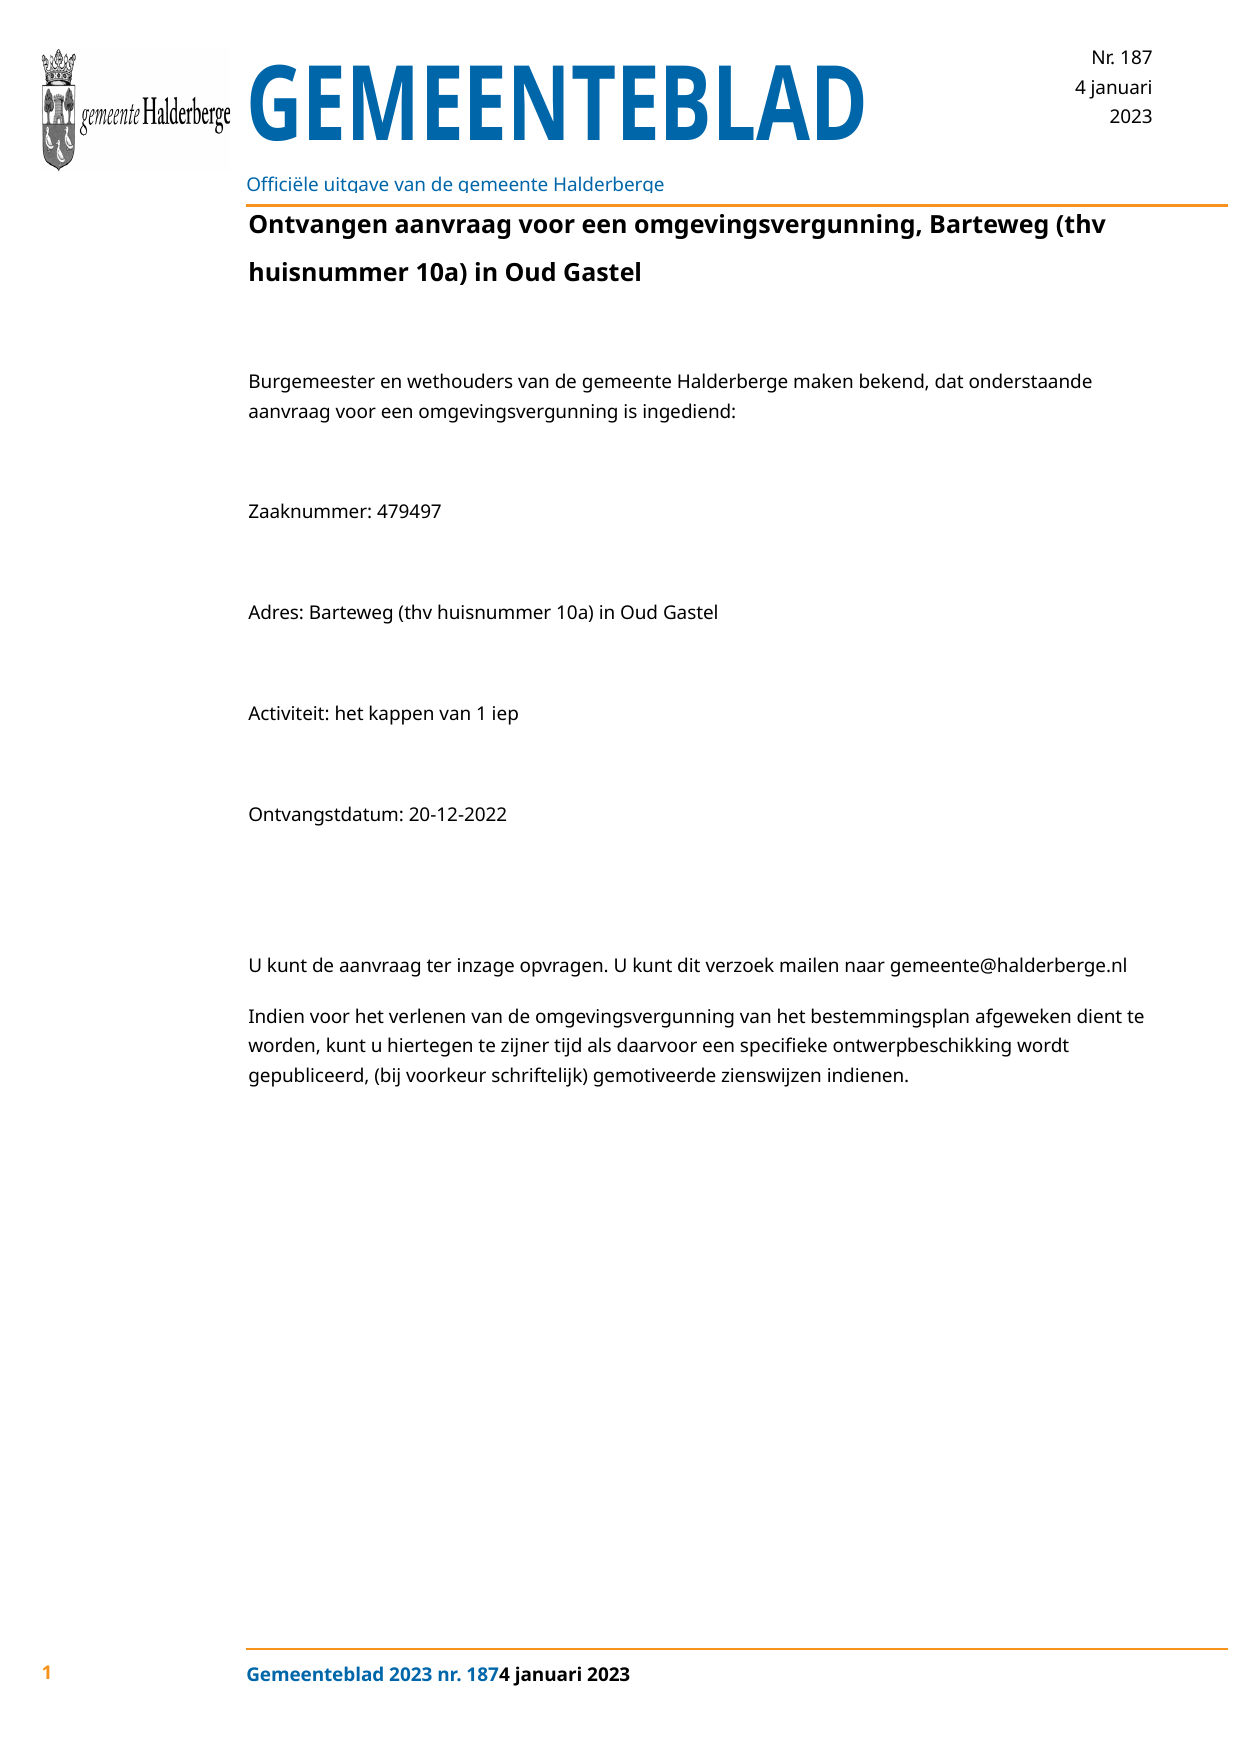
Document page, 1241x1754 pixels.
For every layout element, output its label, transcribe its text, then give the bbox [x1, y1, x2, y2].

text Adres: Barteweg (thv huisnummer 10a) in Oud Gastel [248, 599, 1152, 625]
picture [41, 47, 231, 172]
text U kunt de aanvraag ter inzage opvragen. U kunt dit verzoek mailen naar gemeente@halderberge.nl [248, 952, 1152, 978]
text Zaaknummer: 479497 [248, 499, 1152, 524]
text Indien voor het verlenen van de omgevingsvergunning van het bestemmingsplan afgeweken dient te worden, kunt u hiertegen te zijner tijd als daarvoor een specifieke ontwerpbeschikking wordt gepubliceerd, (bij voorkeur schriftelijk) gemotiveerde zienswijzen indienen. [248, 1003, 1152, 1088]
text Ontvangen aanvraag voor een omgevingsvergunning, Barteweg (thv huisnummer 10a) in Oud Gastel [248, 207, 1152, 288]
text Ontvangstdatum: 20-12-2022 [248, 801, 1152, 827]
text Burgemeester en wethouders van de gemeente Halderberge maken bekend, dat onderstaande aanvraag voor een omgevingsvergunning is ingediend: [248, 368, 1152, 424]
text Activiteit: het kappen van 1 iep [248, 700, 1152, 726]
